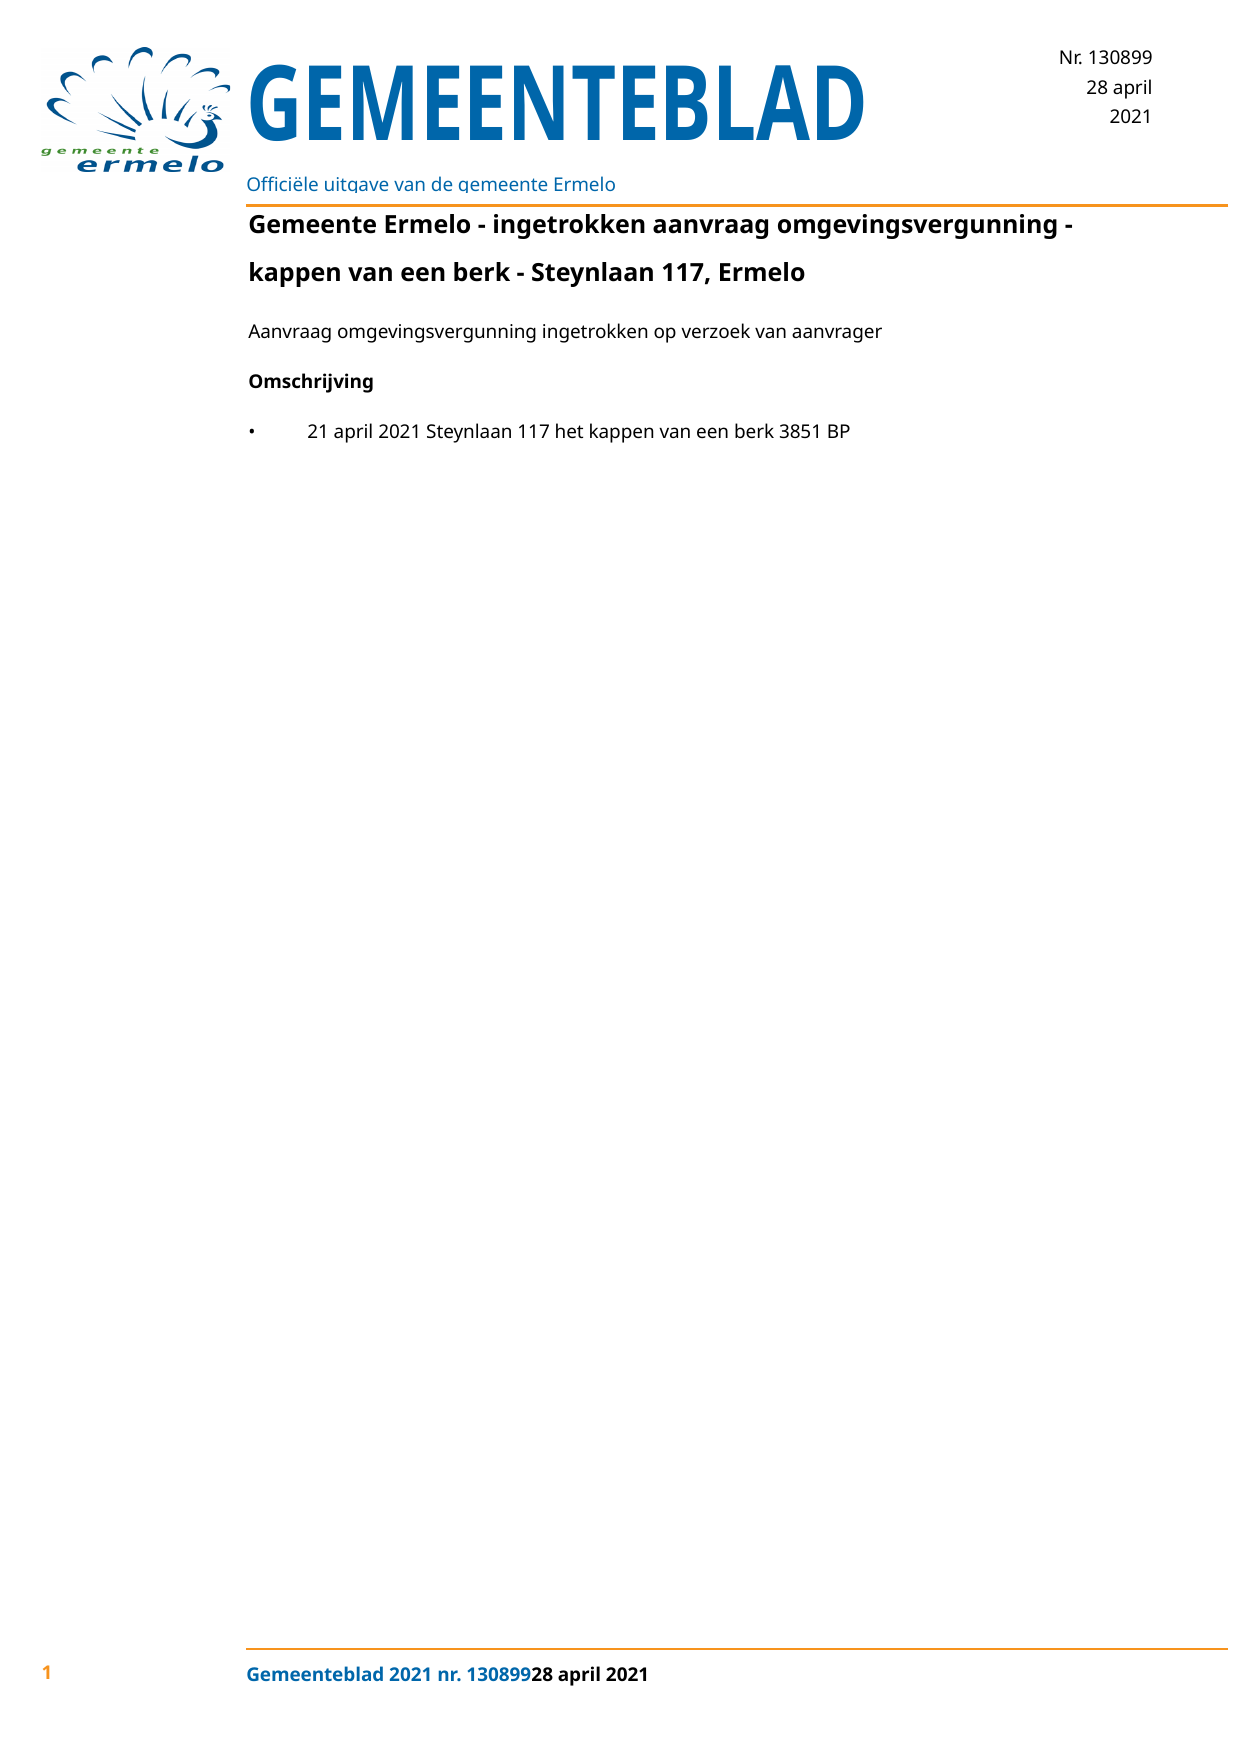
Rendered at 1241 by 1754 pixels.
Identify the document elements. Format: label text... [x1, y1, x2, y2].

picture [41, 47, 231, 172]
list 21 april 2021 Steynlaan 117 het kappen van een berk 3851 BP [248, 419, 1152, 444]
text Gemeente Ermelo - ingetrokken aanvraag omgevingsvergunning - kappen van een berk - Steynlaan 117, Ermelo [248, 207, 1152, 288]
text Omschrijving [248, 368, 1152, 394]
text Aanvraag omgevingsvergunning ingetrokken op verzoek van aanvrager [248, 318, 1152, 344]
